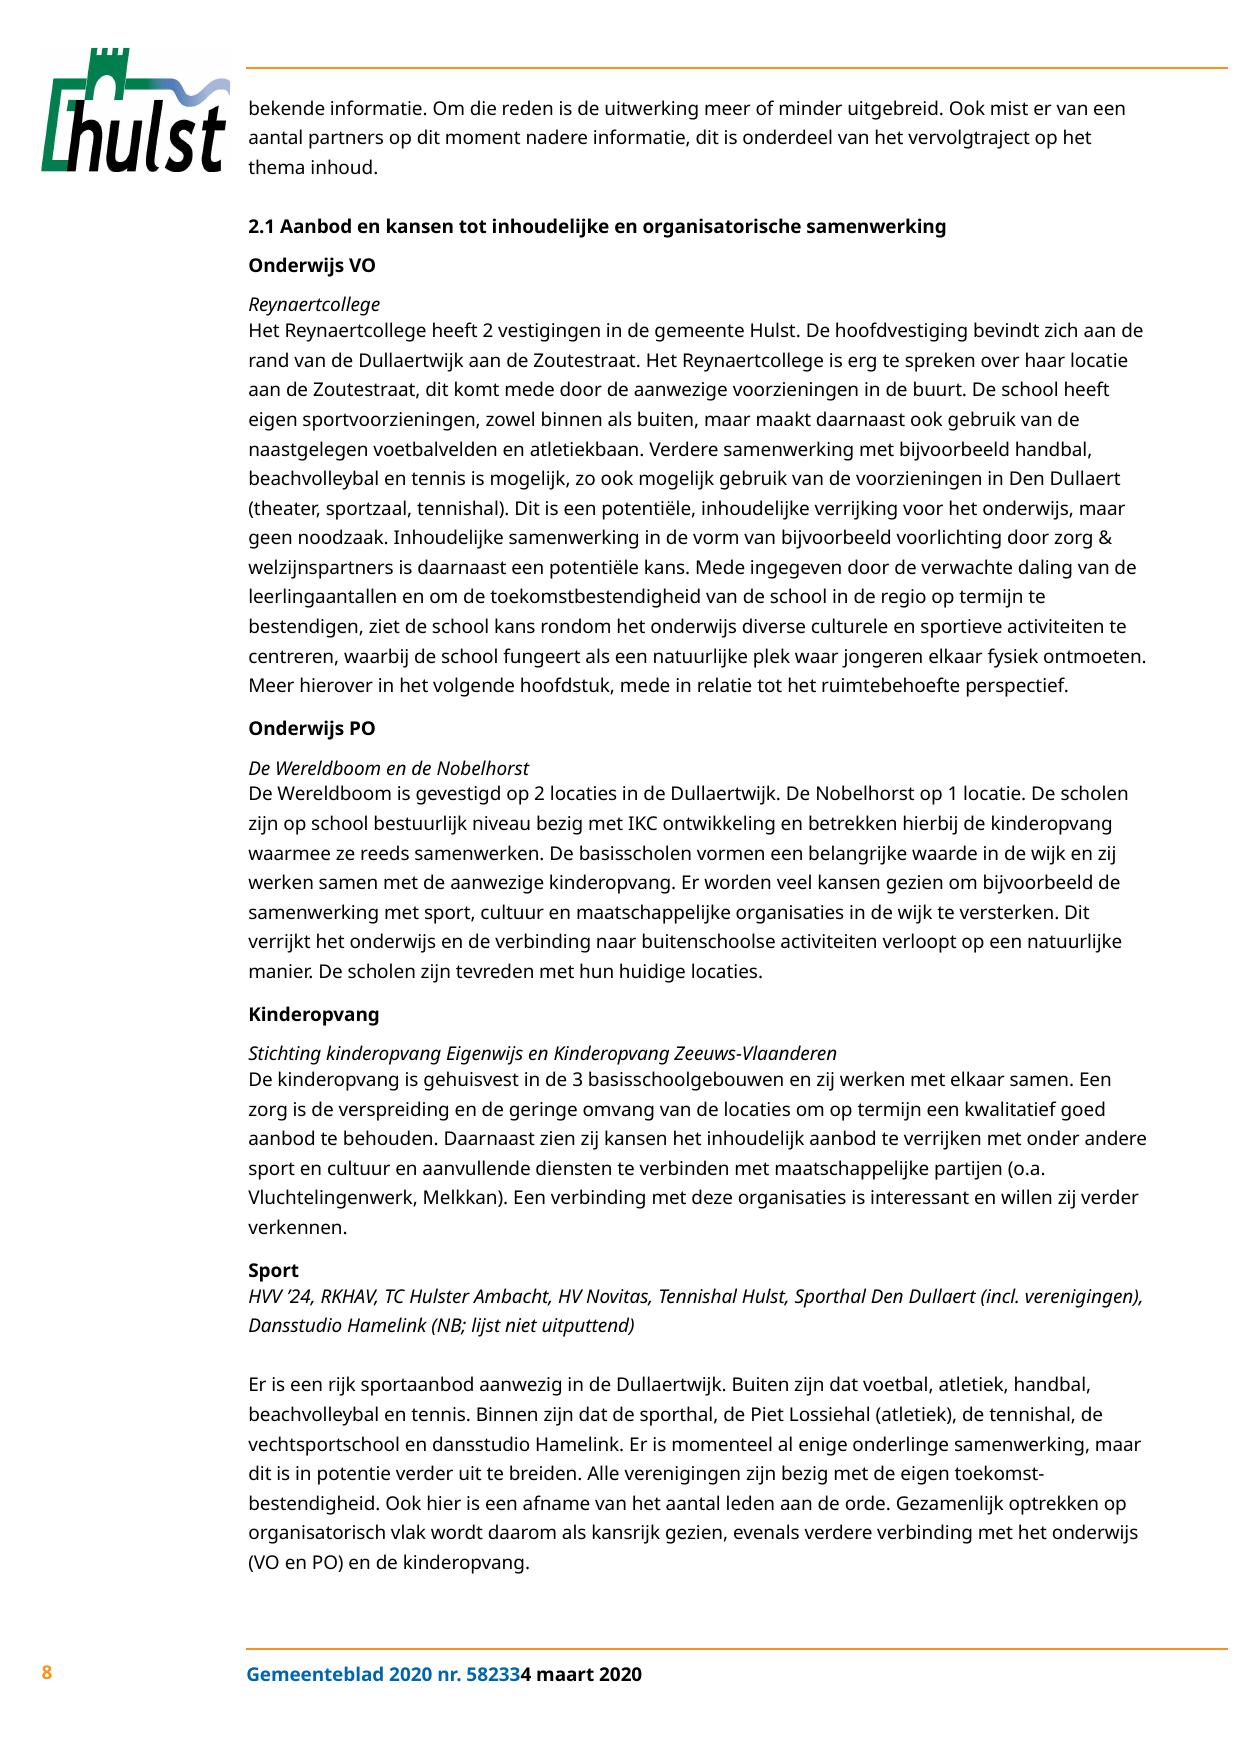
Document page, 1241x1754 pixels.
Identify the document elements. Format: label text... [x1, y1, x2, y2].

text bekende informatie. Om die reden is de uitwerking meer of minder uitgebreid. Ook mist er van een aantal partners op dit moment nadere informatie, dit is onderdeel van het vervolgtraject op het thema inhoud. [248, 95, 1152, 180]
text 2.1 Aanbod en kansen tot inhoudelijke en organisatorische samenwerking [248, 213, 1152, 239]
text De kinderopvang is gehuisvest in de 3 basisschoolgebouwen en zij werken met elkaar samen. Een zorg is de verspreiding en de geringe omvang van de locaties om op termijn een kwalitatief goed aanbod te behouden. Daarnaast zien zij kansen het inhoudelijk aanbod te verrijken met onder andere sport en cultuur en aanvullende diensten te verbinden met maatschappelijke partijen (o.a. Vluchtelingenwerk, Melkkan). Een verbinding met deze organisaties is interessant en willen zij verder verkennen. [248, 1066, 1152, 1240]
text De Wereldboom is gevestigd op 2 locaties in de Dullaertwijk. De Nobelhorst op 1 locatie. De scholen zijn op school bestuurlijk niveau bezig met IKC ontwikkeling en betrekken hierbij de kinderopvang waarmee ze reeds samenwerken. De basisscholen vormen een belangrijke waarde in de wijk en zij werken samen met de aanwezige kinderopvang. Er worden veel kansen gezien om bijvoorbeeld de samenwerking met sport, cultuur en maatschappelijke organisaties in de wijk te versterken. Dit verrijkt het onderwijs en de verbinding naar buitenschoolse activiteiten verloopt op een natuurlijke manier. De scholen zijn tevreden met hun huidige locaties. [248, 781, 1152, 984]
text Stichting kinderopvang Eigenwijs en Kinderopvang Zeeuws-Vlaanderen [248, 1040, 1152, 1066]
text Sport [248, 1257, 1152, 1283]
text Kinderopvang [248, 1001, 1152, 1027]
text Reynaertcollege [248, 292, 1152, 317]
text Onderwijs PO [248, 716, 1152, 741]
text Onderwijs VO [248, 252, 1152, 278]
picture [41, 47, 231, 172]
text HVV ’24, RKHAV, TC Hulster Ambacht, HV Novitas, Tennishal Hulst, Sporthal Den Dullaert (incl. verenigingen), Dansstudio Hamelink (NB; lijst niet uitputtend) [248, 1283, 1152, 1338]
text Er is een rijk sportaanbod aanwezig in de Dullaertwijk. Buiten zijn dat voetbal, atletiek, handbal, beachvolleybal en tennis. Binnen zijn dat de sporthal, de Piet Lossiehal (atletiek), de tennishal, de vechtsportschool en dansstudio Hamelink. Er is momenteel al enige onderlinge samenwerking, maar dit is in potentie verder uit te breiden. Alle verenigingen zijn bezig met de eigen toekomst-bestendigheid. Ook hier is een afname van het aantal leden aan de orde. Gezamenlijk optrekken op organisatorisch vlak wordt daarom als kansrijk gezien, evenals verdere verbinding met het onderwijs (VO en PO) en de kinderopvang. [248, 1372, 1152, 1575]
text De Wereldboom en de Nobelhorst [248, 755, 1152, 781]
text Het Reynaertcollege heeft 2 vestigingen in de gemeente Hulst. De hoofdvestiging bevindt zich aan de rand van de Dullaertwijk aan de Zoutestraat. Het Reynaertcollege is erg te spreken over haar locatie aan de Zoutestraat, dit komt mede door de aanwezige voorzieningen in de buurt. De school heeft eigen sportvoorzieningen, zowel binnen als buiten, maar maakt daarnaast ook gebruik van de naastgelegen voetbalvelden en atletiekbaan. Verdere samenwerking met bijvoorbeeld handbal, beachvolleybal en tennis is mogelijk, zo ook mogelijk gebruik van de voorzieningen in Den Dullaert (theater, sportzaal, tennishal). Dit is een potentiële, inhoudelijke verrijking voor het onderwijs, maar geen noodzaak. Inhoudelijke samenwerking in de vorm van bijvoorbeeld voorlichting door zorg & welzijnspartners is daarnaast een potentiële kans. Mede ingegeven door de verwachte daling van de leerlingaantallen en om de toekomstbestendigheid van de school in de regio op termijn te bestendigen, ziet de school kans rondom het onderwijs diverse culturele en sportieve activiteiten te centreren, waarbij de school fungeert als een natuurlijke plek waar jongeren elkaar fysiek ontmoeten. Meer hierover in het volgende hoofdstuk, mede in relatie tot het ruimtebehoefte perspectief. [248, 317, 1152, 698]
